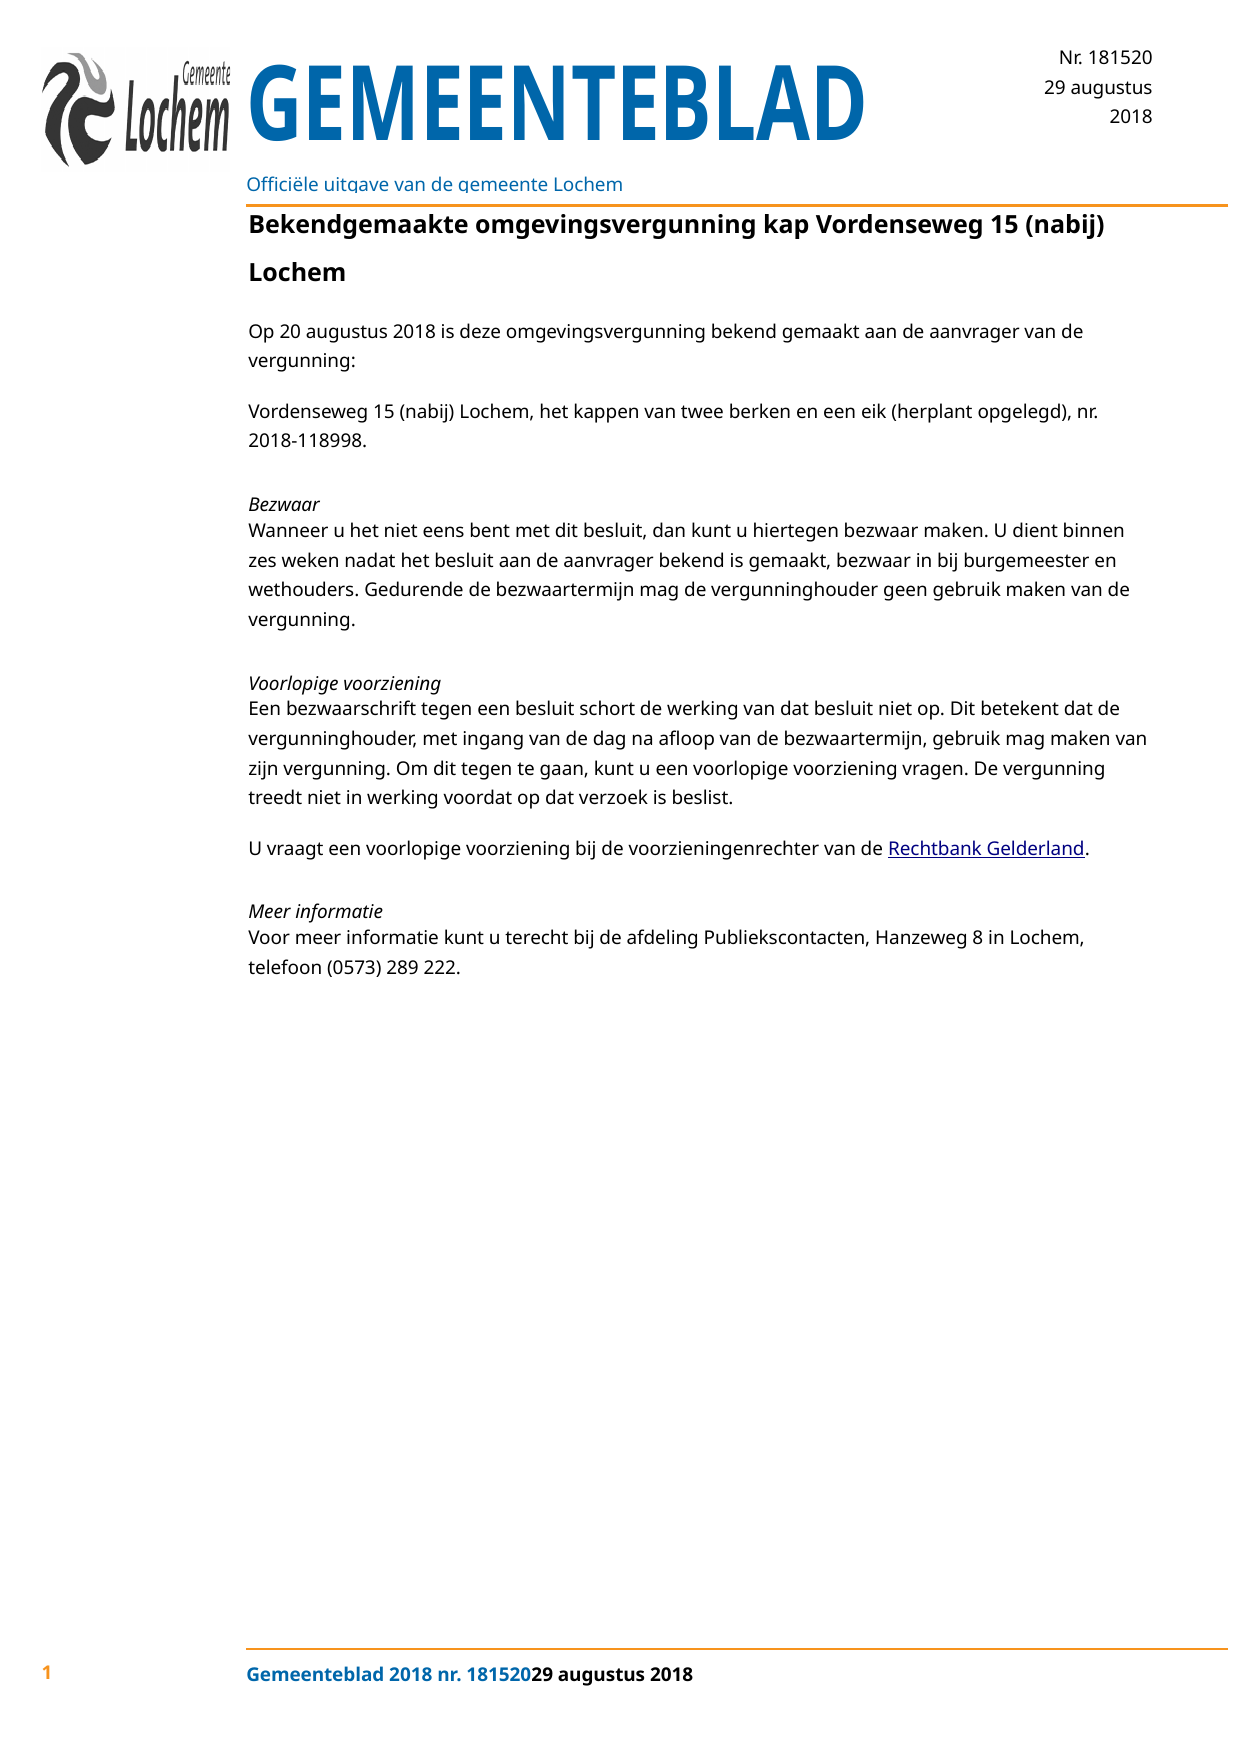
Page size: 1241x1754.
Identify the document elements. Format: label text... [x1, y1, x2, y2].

text Op 20 augustus 2018 is deze omgevingsvergunning bekend gemaakt aan de aanvrager van de vergunning: [248, 318, 1152, 373]
text Bekendgemaakte omgevingsvergunning kap Vordenseweg 15 (nabij) Lochem [248, 207, 1152, 288]
text Bezwaar [248, 491, 1152, 517]
text Meer informatie [248, 899, 1152, 924]
text Vordenseweg 15 (nabij) Lochem, het kappen van twee berken en een eik (herplant opgelegd), nr. 2018-118998. [248, 398, 1152, 453]
text Wanneer u het niet eens bent met dit besluit, dan kunt u hiertegen bezwaar maken. U dient binnen zes weken nadat het besluit aan de aanvrager bekend is gemaakt, bezwaar in bij burgemeester en wethouders. Gedurende de bezwaartermijn mag de vergunninghouder geen gebruik maken van de vergunning. [248, 517, 1152, 632]
picture [41, 47, 231, 172]
text U vraagt een voorlopige voorziening bij de voorzieningenrechter van de Rechtbank Gelderland. [248, 835, 1152, 861]
text Voorlopige voorziening [248, 670, 1152, 696]
text Voor meer informatie kunt u terecht bij de afdeling Publiekscontacten, Hanzeweg 8 in Lochem, telefoon (0573) 289 222. [248, 924, 1152, 980]
text Een bezwaarschrift tegen een besluit schort de werking van dat besluit niet op. Dit betekent dat de vergunninghouder, met ingang van de dag na afloop van de bezwaartermijn, gebruik mag maken van zijn vergunning. Om dit tegen te gaan, kunt u een voorlopige voorziening vragen. De vergunning treedt niet in werking voordat op dat verzoek is beslist. [248, 696, 1152, 810]
